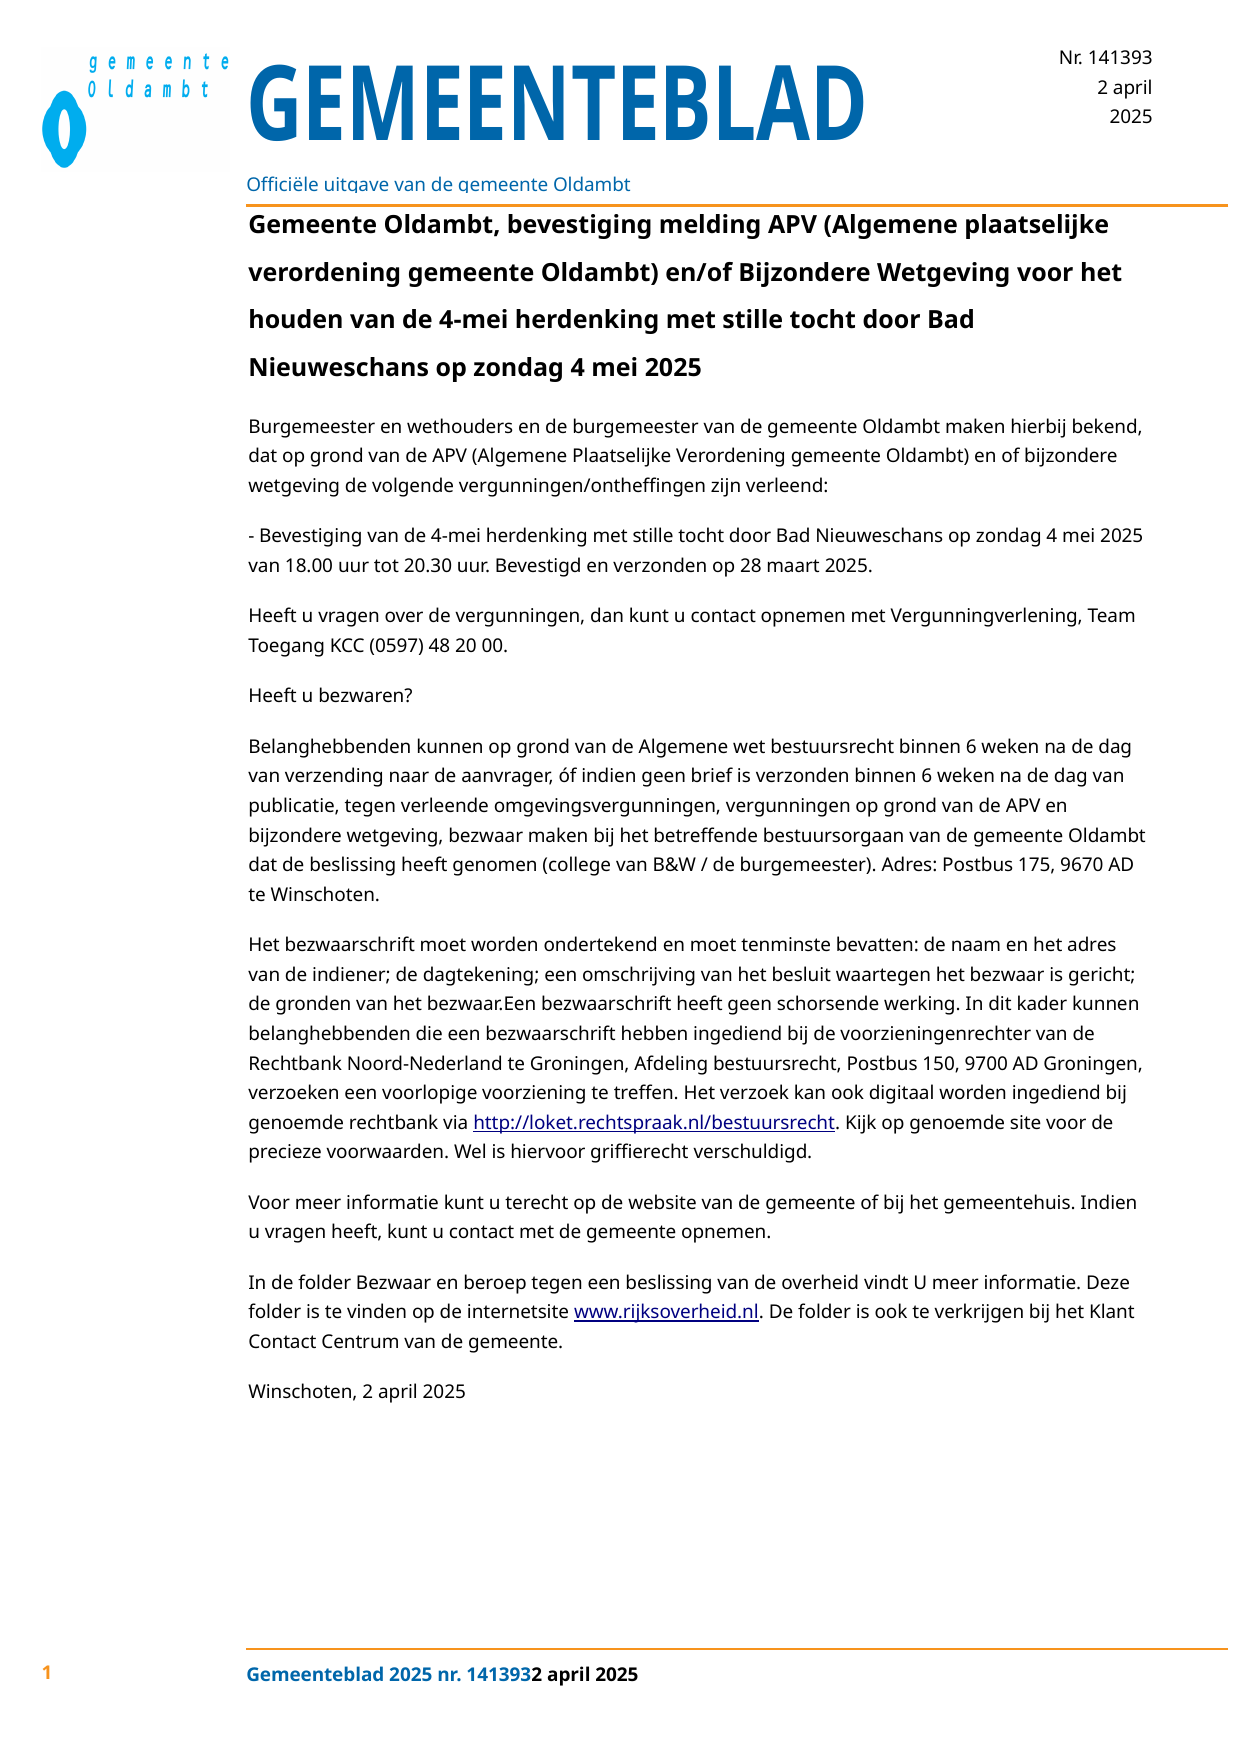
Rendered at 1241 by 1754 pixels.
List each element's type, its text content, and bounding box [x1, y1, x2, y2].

text Gemeente Oldambt, bevestiging melding APV (Algemene plaatselijke verordening gemeente Oldambt) en/of Bijzondere Wetgeving voor het houden van de 4-mei herdenking met stille tocht door Bad Nieuweschans op zondag 4 mei 2025 [248, 207, 1152, 384]
text Voor meer informatie kunt u terecht op de website van de gemeente of bij het gemeentehuis. Indien u vragen heeft, kunt u contact met de gemeente opnemen. [248, 1189, 1152, 1244]
text - Bevestiging van de 4-mei herdenking met stille tocht door Bad Nieuweschans op zondag 4 mei 2025 van 18.00 uur tot 20.30 uur. Bevestigd en verzonden op 28 maart 2025. [248, 523, 1152, 578]
text Heeft u bezwaren? [248, 683, 1152, 708]
text In de folder Bezwaar en beroep tegen een beslissing van de overheid vindt U meer informatie. Deze folder is te vinden op de internetsite www.rijksoverheid.nl. De folder is ook te verkrijgen bij het Klant Contact Centrum van de gemeente. [248, 1269, 1152, 1354]
text Belanghebbenden kunnen op grond van de Algemene wet bestuursrecht binnen 6 weken na de dag van verzending naar de aanvrager, óf indien geen brief is verzonden binnen 6 weken na de dag van publicatie, tegen verleende omgevingsvergunningen, vergunningen op grond van de APV en bijzondere wetgeving, bezwaar maken bij het betreffende bestuursorgaan van de gemeente Oldambt dat de beslissing heeft genomen (college van B&W / de burgemeester). Adres: Postbus 175, 9670 AD te Winschoten. [248, 733, 1152, 907]
text Winschoten, 2 april 2025 [248, 1378, 1152, 1404]
text Burgemeester en wethouders en de burgemeester van de gemeente Oldambt maken hierbij bekend, dat op grond van de APV (Algemene Plaatselijke Verordening gemeente Oldambt) en of bijzondere wetgeving de volgende vergunningen/ontheffingen zijn verleend: [248, 413, 1152, 498]
picture [41, 47, 231, 172]
text Heeft u vragen over de vergunningen, dan kunt u contact opnemen met Vergunningverlening, Team Toegang KCC (0597) 48 20 00. [248, 603, 1152, 658]
text Het bezwaarschrift moet worden ondertekend en moet tenminste bevatten: de naam en het adres van de indiener; de dagtekening; een omschrijving van het besluit waartegen het bezwaar is gericht; de gronden van het bezwaar.Een bezwaarschrift heeft geen schorsende werking. In dit kader kunnen belanghebbenden die een bezwaarschrift hebben ingediend bij de voorzieningenrechter van de Rechtbank Noord-Nederland te Groningen, Afdeling bestuursrecht, Postbus 150, 9700 AD Groningen, verzoeken een voorlopige voorziening te treffen. Het verzoek kan ook digitaal worden ingediend bij genoemde rechtbank via http://loket.rechtspraak.nl/bestuursrecht. Kijk op genoemde site voor de precieze voorwaarden. Wel is hiervoor griffierecht verschuldigd. [248, 931, 1152, 1164]
